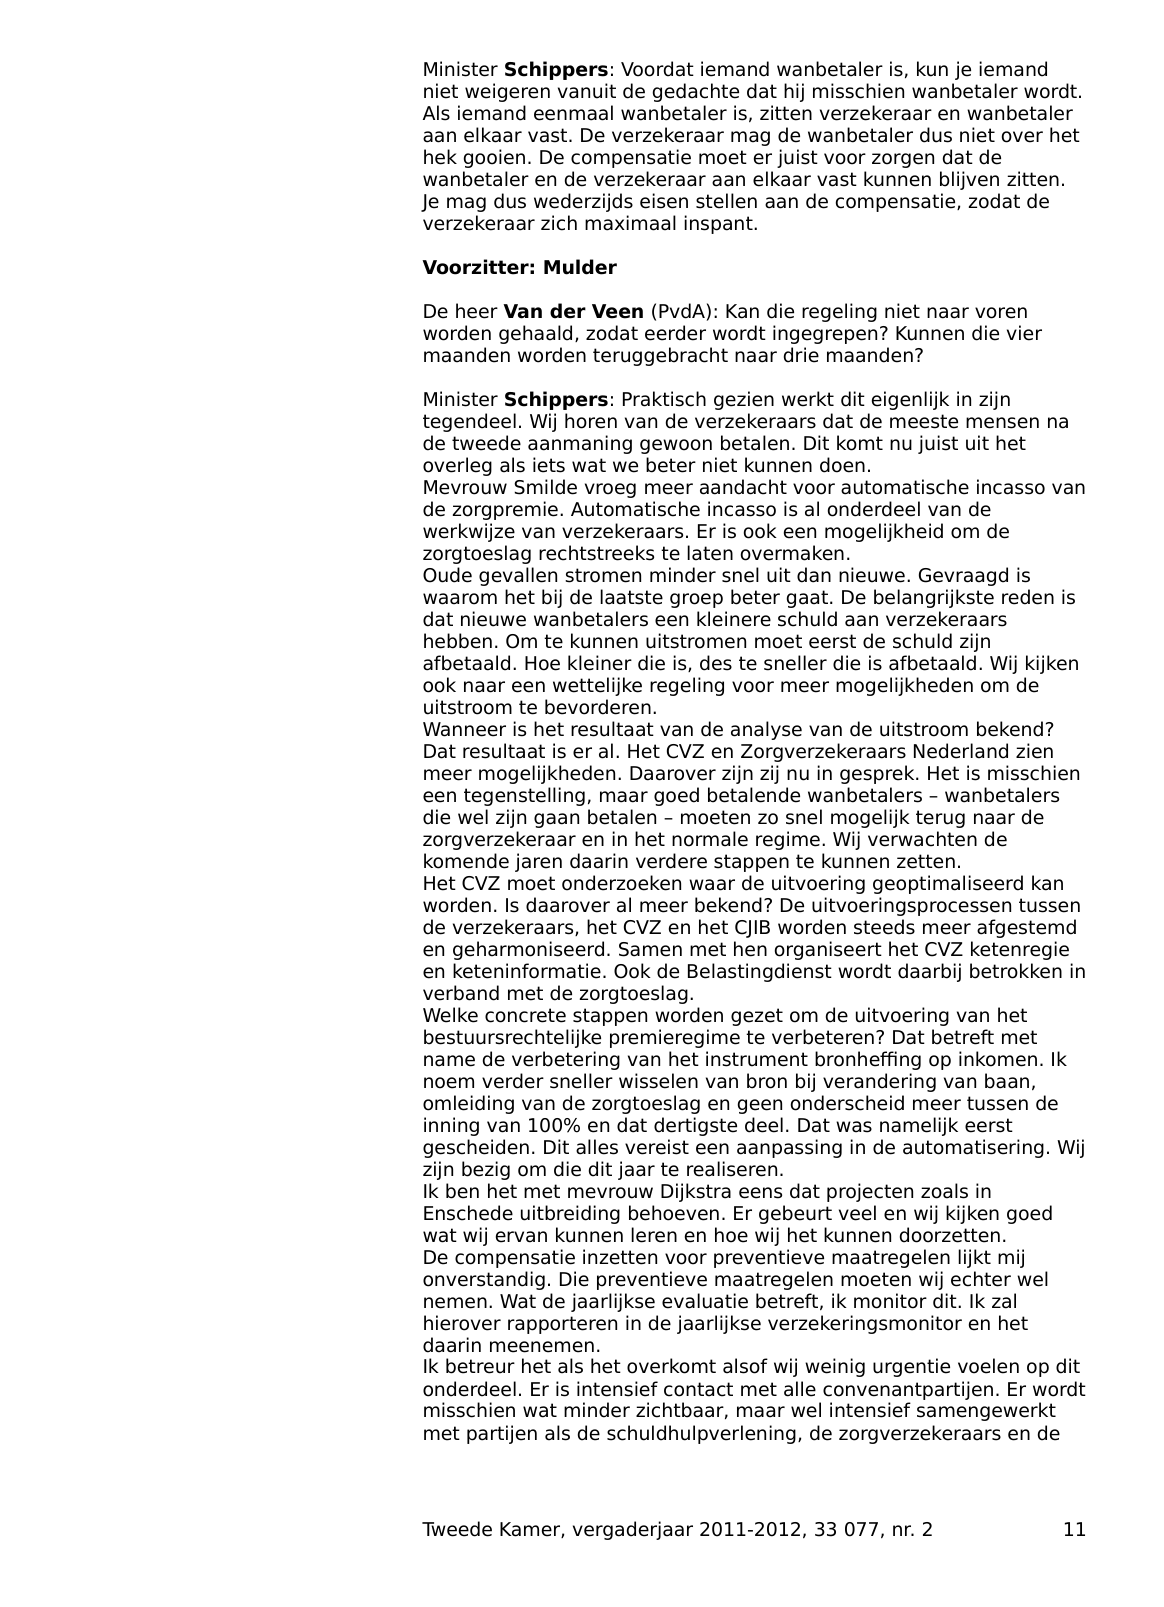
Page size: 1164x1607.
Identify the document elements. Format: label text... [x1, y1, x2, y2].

text Oude gevallen stromen minder snel uit dan nieuwe. Gevraagd is waarom het bij de laatste groep beter gaat. De belangrijkste reden is dat nieuwe wanbetalers een kleinere schuld aan verzekeraars hebben. Om te kunnen uitstromen moet eerst de schuld zijn afbetaald. Hoe kleiner die is, des te sneller die is afbetaald. Wij kijken ook naar een wettelijke regeling voor meer mogelijkheden om de uitstroom te bevorderen. [422, 565, 1087, 719]
text Het CVZ moet onderzoeken waar de uitvoering geoptimaliseerd kan worden. Is daarover al meer bekend? De uitvoeringsprocessen tussen de verzekeraars, het CVZ en het CJIB worden steeds meer afgestemd en geharmoniseerd. Samen met hen organiseert het CVZ ketenregie en keteninformatie. Ook de Belastingdienst wordt daarbij betrokken in verband met de zorgtoeslag. [422, 873, 1087, 1005]
text Ik ben het met mevrouw Dijkstra eens dat projecten zoals in Enschede uitbreiding behoeven. Er gebeurt veel en wij kijken goed wat wij ervan kunnen leren en hoe wij het kunnen doorzetten. [422, 1181, 1087, 1247]
text De heer Van der Veen (PvdA): Kan die regeling niet naar voren worden gehaald, zodat eerder wordt ingegrepen? Kunnen die vier maanden worden teruggebracht naar drie maanden? [422, 301, 1087, 367]
text Welke concrete stappen worden gezet om de uitvoering van het bestuursrechtelijke premieregime te verbeteren? Dat betreft met name de verbetering van het instrument bronheffing op inkomen. Ik noem verder sneller wisselen van bron bij verandering van baan, omleiding van de zorgtoeslag en geen onderscheid meer tussen de inning van 100% en dat dertigste deel. Dat was namelijk eerst gescheiden. Dit alles vereist een aanpassing in de automatisering. Wij zijn bezig om die dit jaar te realiseren. [422, 1005, 1087, 1181]
text Minister Schippers: Praktisch gezien werkt dit eigenlijk in zijn tegendeel. Wij horen van de verzekeraars dat de meeste mensen na de tweede aanmaning gewoon betalen. Dit komt nu juist uit het overleg als iets wat we beter niet kunnen doen. [422, 389, 1087, 477]
text Wanneer is het resultaat van de analyse van de uitstroom bekend? Dat resultaat is er al. Het CVZ en Zorgverzekeraars Nederland zien meer mogelijkheden. Daarover zijn zij nu in gesprek. Het is misschien een tegenstelling, maar goed betalende wanbetalers – wanbetalers die wel zijn gaan betalen – moeten zo snel mogelijk terug naar de zorgverzekeraar en in het normale regime. Wij verwachten de komende jaren daarin verdere stappen te kunnen zetten. [422, 719, 1087, 873]
text Ik betreur het als het overkomt alsof wij weinig urgentie voelen op dit onderdeel. Er is intensief contact met alle convenantpartijen. Er wordt misschien wat minder zichtbaar, maar wel intensief samengewerkt met partijen als de schuldhulpverlening, de zorgverzekeraars en de [422, 1356, 1087, 1444]
text Mevrouw Smilde vroeg meer aandacht voor automatische incasso van de zorgpremie. Automatische incasso is al onderdeel van de werkwijze van verzekeraars. Er is ook een mogelijkheid om de zorgtoeslag rechtstreeks te laten overmaken. [422, 477, 1087, 565]
text De compensatie inzetten voor preventieve maatregelen lijkt mij onverstandig. Die preventieve maatregelen moeten wij echter wel nemen. Wat de jaarlijkse evaluatie betreft, ik monitor dit. Ik zal hierover rapporteren in de jaarlijkse verzekeringsmonitor en het daarin meenemen. [422, 1247, 1087, 1356]
text Minister Schippers: Voordat iemand wanbetaler is, kun je iemand niet weigeren vanuit de gedachte dat hij misschien wanbetaler wordt. Als iemand eenmaal wanbetaler is, zitten verzekeraar en wanbetaler aan elkaar vast. De verzekeraar mag de wanbetaler dus niet over het hek gooien. De compensatie moet er juist voor zorgen dat de wanbetaler en de verzekeraar aan elkaar vast kunnen blijven zitten. Je mag dus wederzijds eisen stellen aan de compensatie, zodat de verzekeraar zich maximaal inspant. [422, 59, 1087, 235]
subtitle Voorzitter: Mulder [422, 257, 1087, 279]
